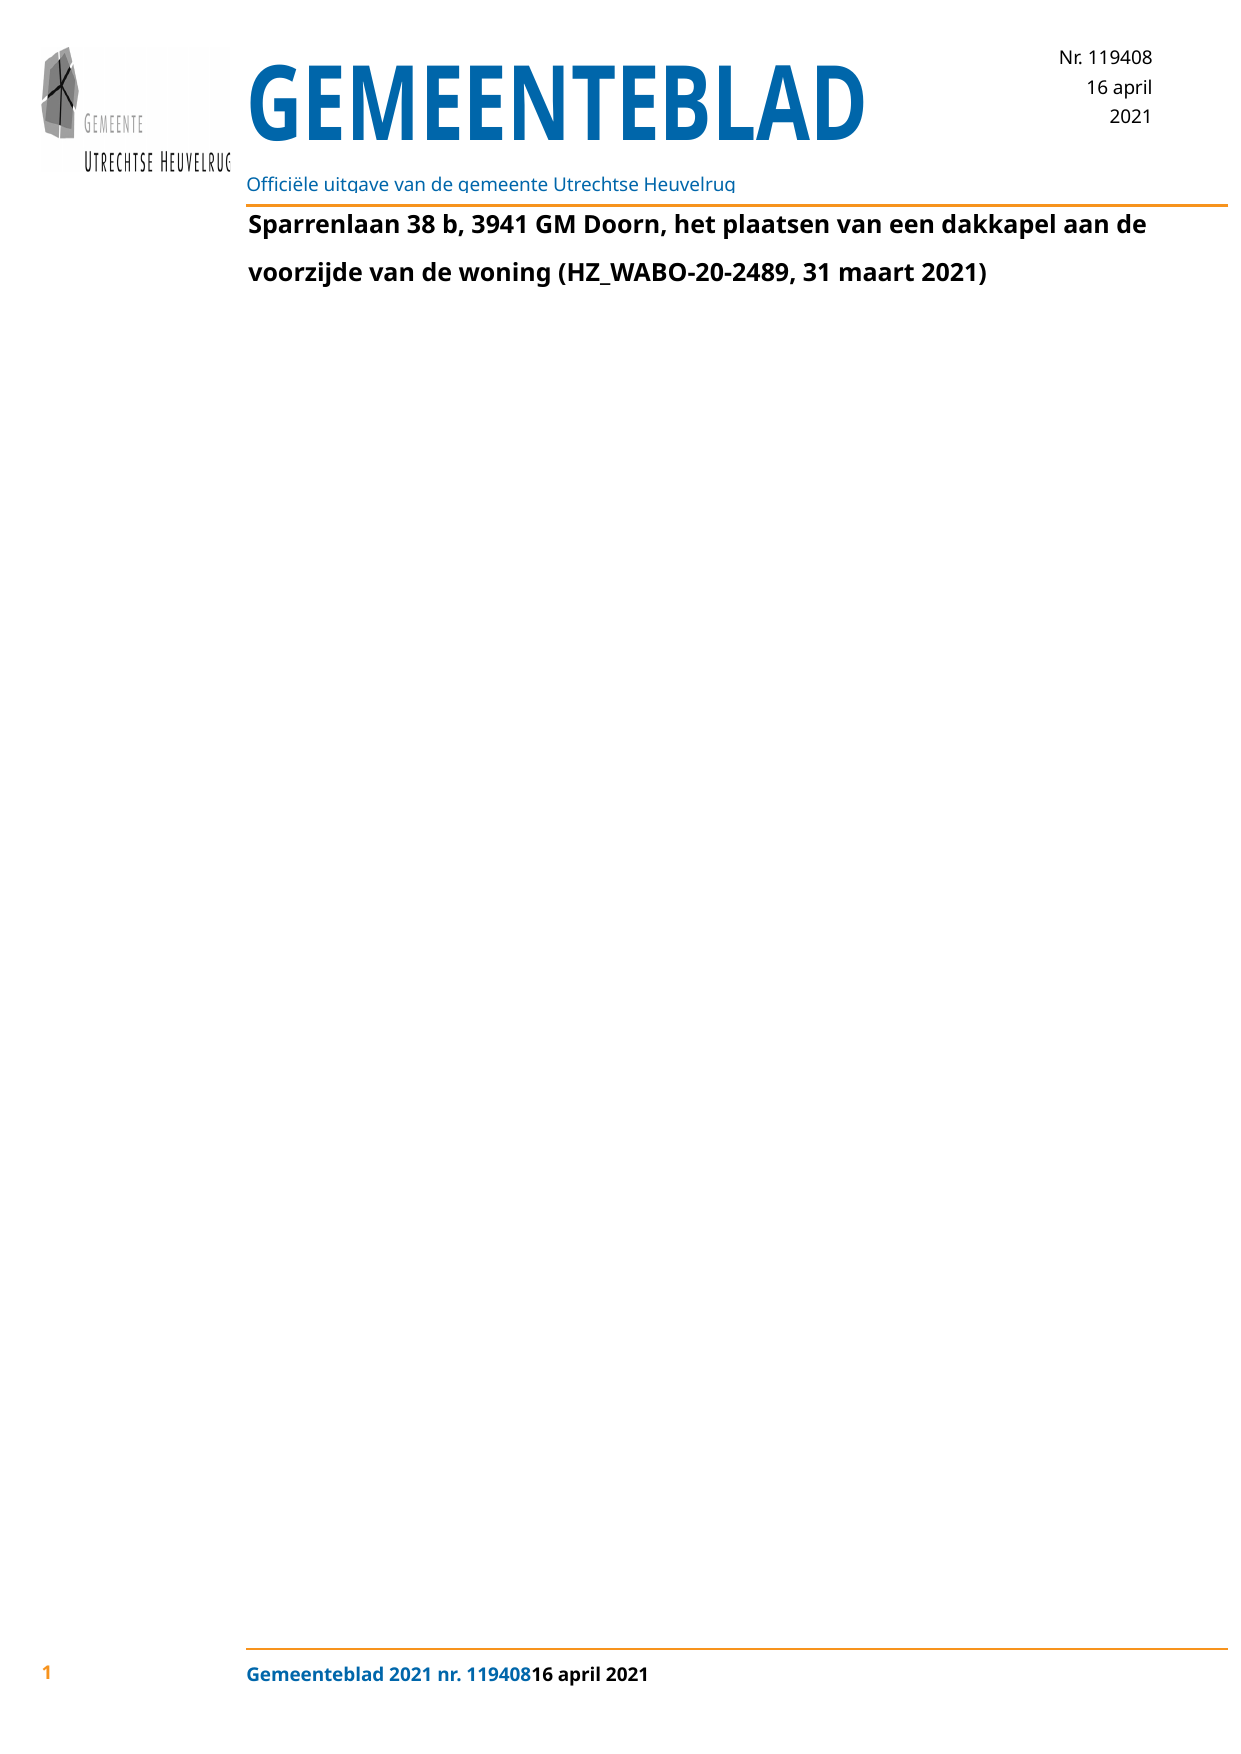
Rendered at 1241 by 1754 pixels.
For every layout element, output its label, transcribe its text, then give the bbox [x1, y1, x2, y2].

text Sparrenlaan 38 b, 3941 GM Doorn, het plaatsen van een dakkapel aan de voorzijde van de woning (HZ_WABO-20-2489, 31 maart 2021) [248, 207, 1152, 288]
picture [41, 47, 231, 172]
